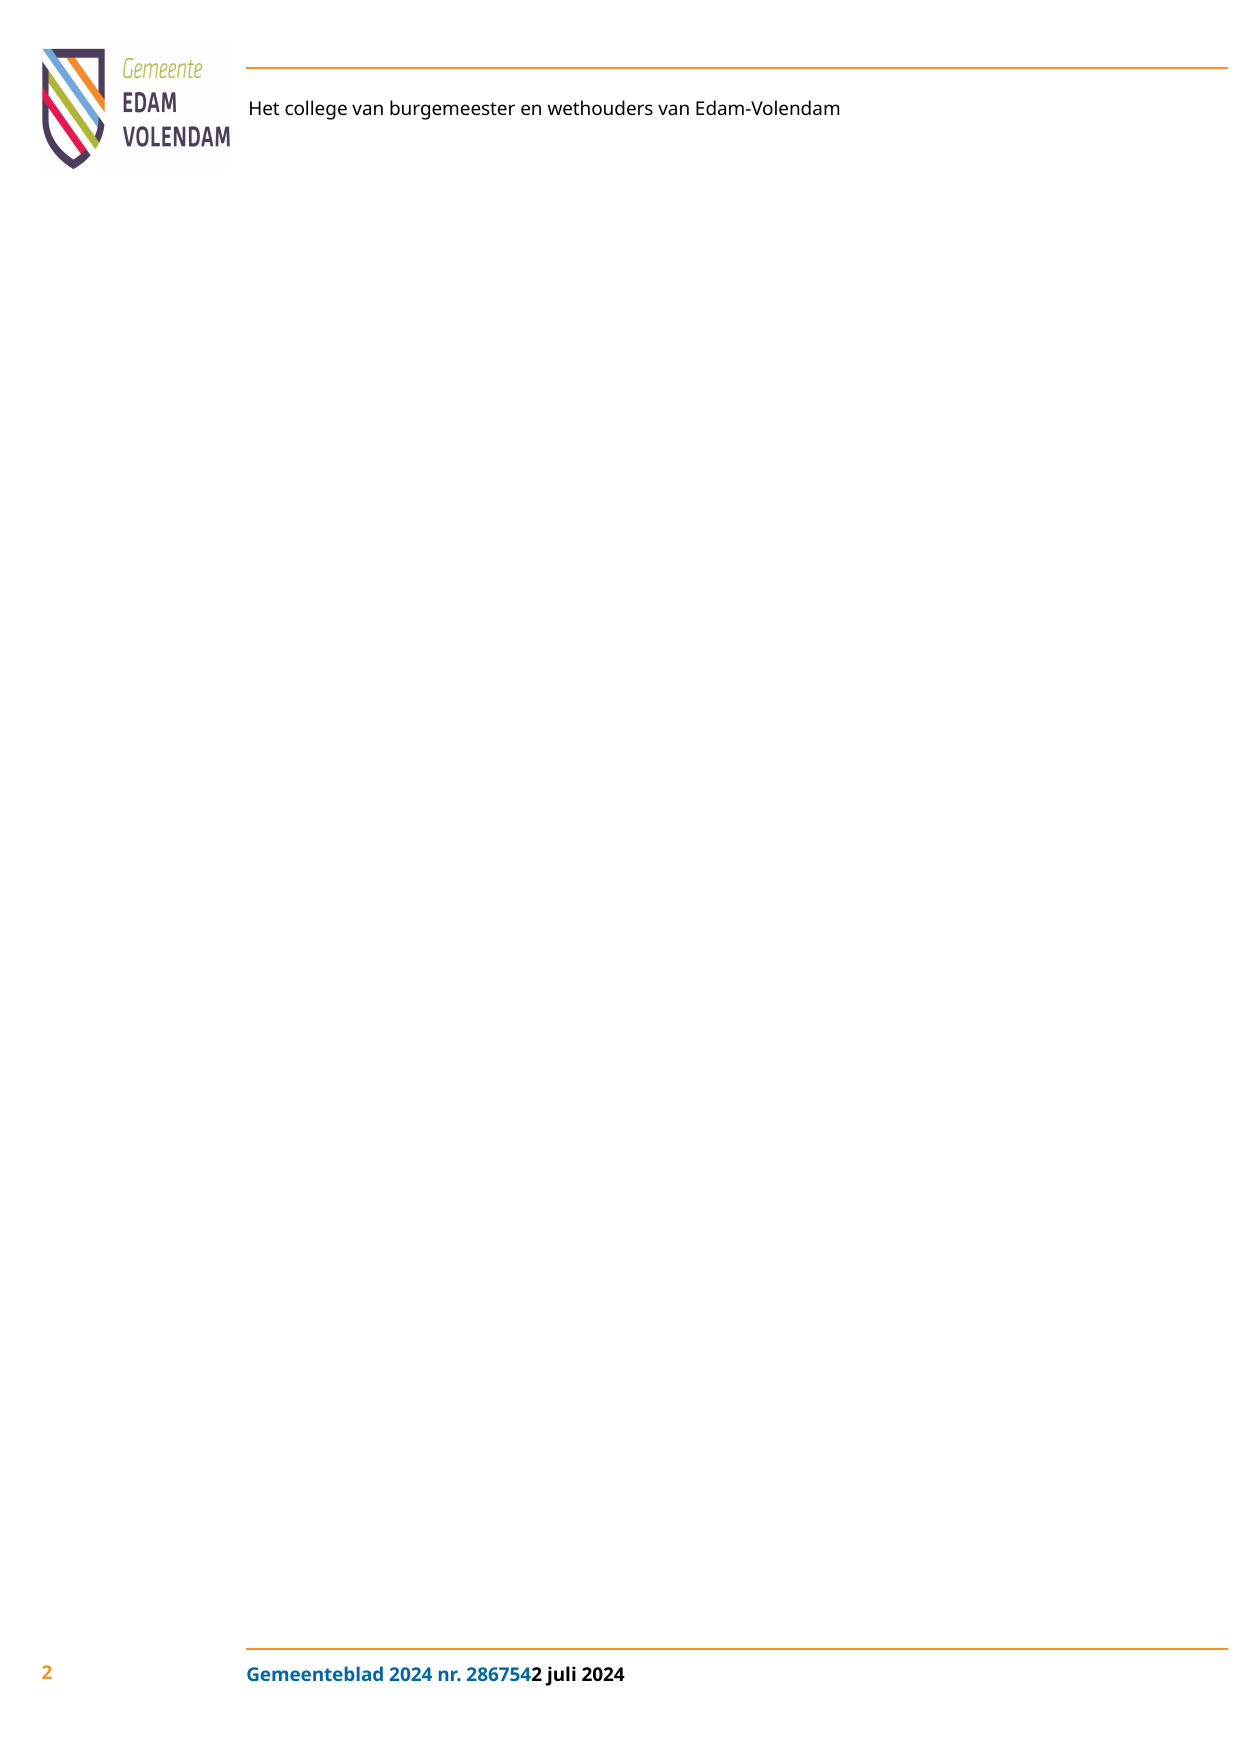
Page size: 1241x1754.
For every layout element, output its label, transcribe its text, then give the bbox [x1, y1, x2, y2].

picture [41, 47, 231, 172]
text Het college van burgemeester en wethouders van Edam-Volendam [248, 95, 1152, 121]
